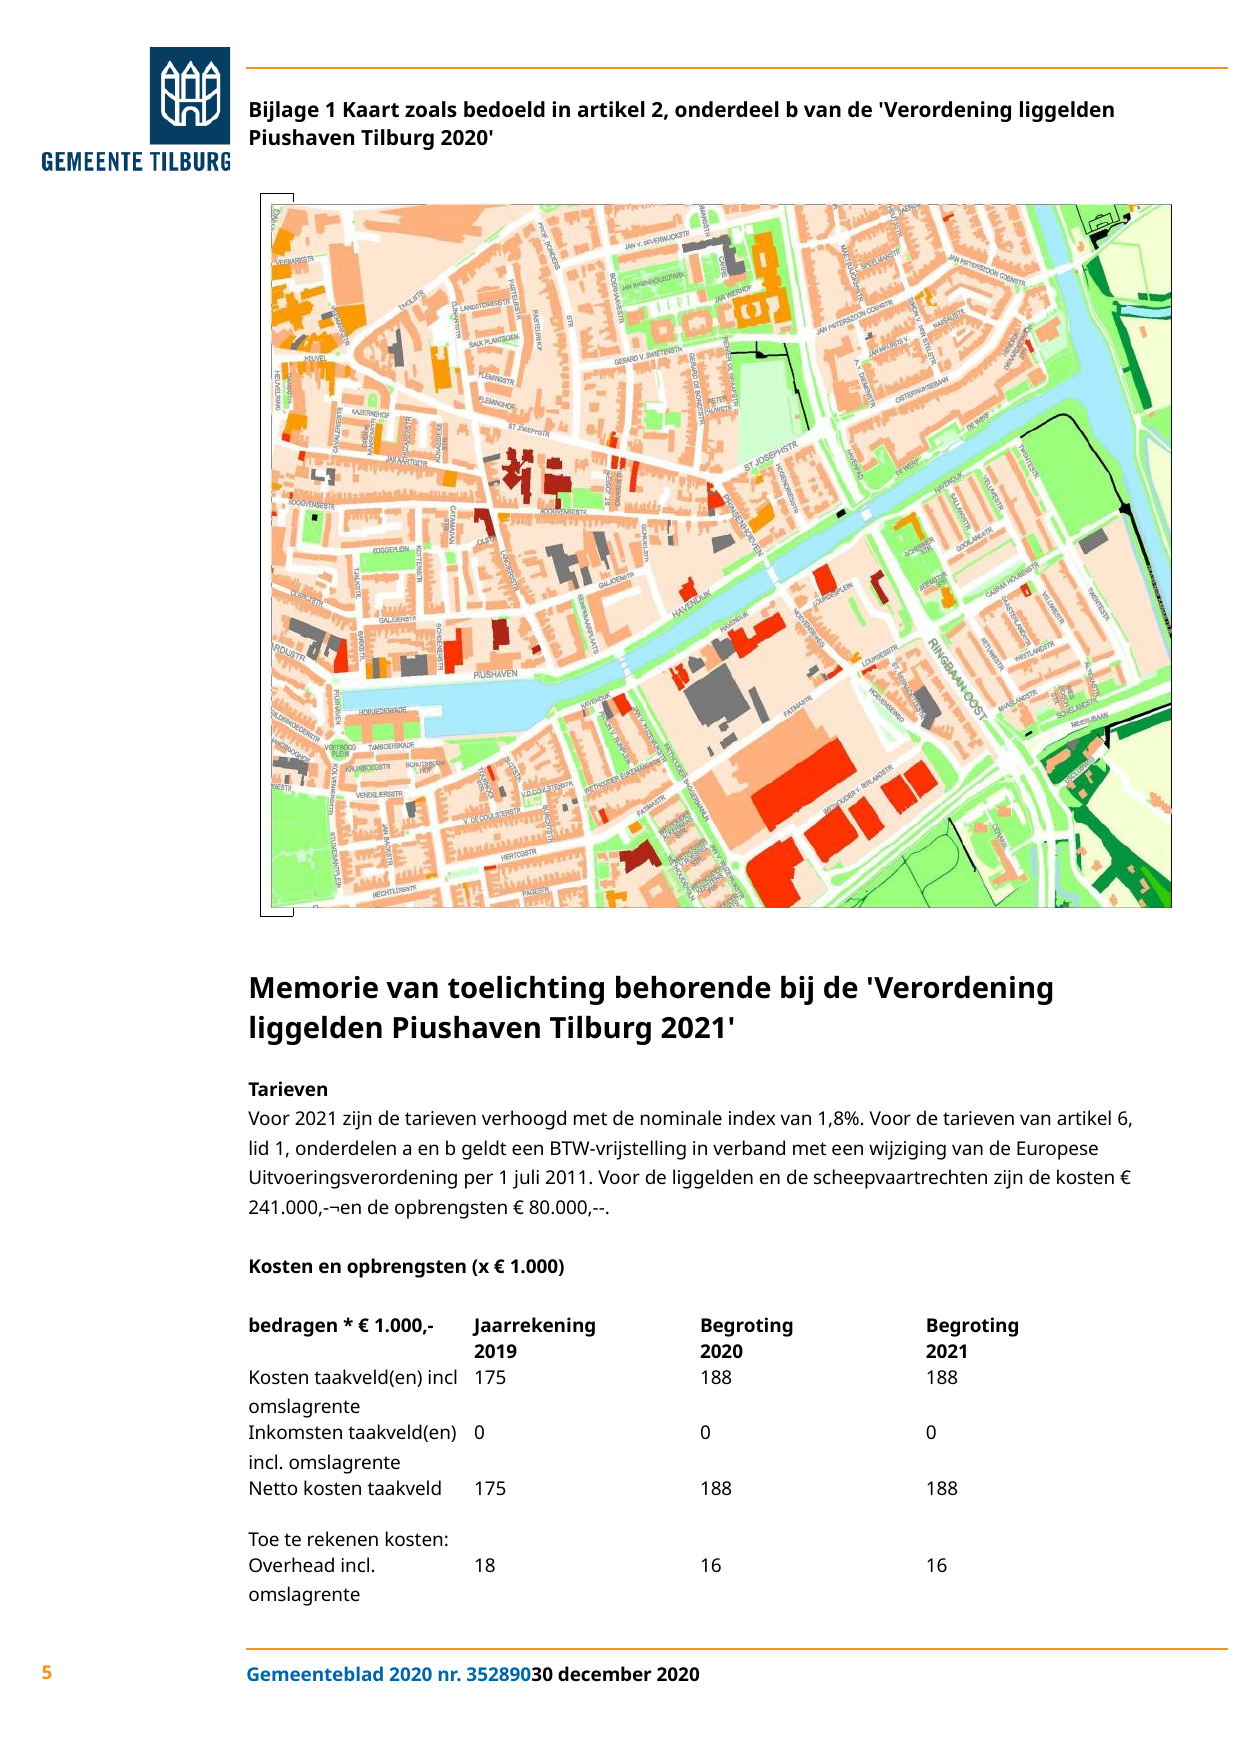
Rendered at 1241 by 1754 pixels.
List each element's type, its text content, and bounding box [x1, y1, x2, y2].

table_header Begroting [926, 1313, 1152, 1338]
text Bijlage 1 Kaart zoals bedoeld in artikel 2, onderdeel b van de 'Verordening liggelden Piushaven Tilburg 2020' [248, 95, 1152, 152]
table_cell 18 [474, 1552, 700, 1607]
table_cell [700, 1500, 926, 1526]
table_cell [474, 1526, 700, 1552]
text Kosten en opbrengsten (x € 1.000) [248, 1253, 1152, 1279]
text Voor 2021 zijn de tarieven verhoogd met de nominale index van 1,8%. Voor de tarieven van artikel 6, lid 1, onderdelen a en b geldt een BTW-vrijstelling in verband met een wijziging van de Europese Uitvoeringsverordening per 1 juli 2011. Voor de liggelden en de scheepvaartrechten zijn de kosten € 241.000,-¬en de opbrengsten € 80.000,--. [248, 1105, 1152, 1220]
picture [268, 202, 1173, 908]
table_cell [700, 1526, 926, 1552]
table_cell [474, 1500, 700, 1526]
table_cell 0 [926, 1419, 1152, 1475]
text Tarieven [248, 1076, 1152, 1102]
table_cell 188 [926, 1364, 1152, 1419]
table_cell 175 [474, 1364, 700, 1419]
text Memorie van toelichting behorende bij de 'Verordening liggelden Piushaven Tilburg 2021' [248, 967, 1152, 1047]
table_header bedragen * € 1.000,- [248, 1313, 474, 1338]
table_cell 188 [926, 1475, 1152, 1500]
table_header Jaarrekening [474, 1313, 700, 1338]
table_cell 188 [700, 1364, 926, 1419]
table_cell Toe te rekenen kosten: [248, 1526, 474, 1552]
table_cell Overhead incl. omslagrente [248, 1552, 474, 1607]
table_cell [248, 1338, 474, 1364]
table_cell [248, 1500, 474, 1526]
table_header Begroting [700, 1313, 926, 1338]
table_cell 0 [474, 1419, 700, 1475]
table_cell 16 [700, 1552, 926, 1607]
table_cell Kosten taakveld(en) incl omslagrente [248, 1364, 474, 1419]
table_cell Inkomsten taakveld(en) incl. omslagrente [248, 1419, 474, 1475]
table_cell 188 [700, 1475, 926, 1500]
table_cell 2021 [926, 1338, 1152, 1364]
table_cell [926, 1500, 1152, 1526]
picture [41, 47, 231, 172]
table_cell 2019 [474, 1338, 700, 1364]
table_cell 16 [926, 1552, 1152, 1607]
table_cell 2020 [700, 1338, 926, 1364]
table_cell 175 [474, 1475, 700, 1500]
table_cell 0 [700, 1419, 926, 1475]
table_cell Netto kosten taakveld [248, 1475, 474, 1500]
table_cell [926, 1526, 1152, 1552]
